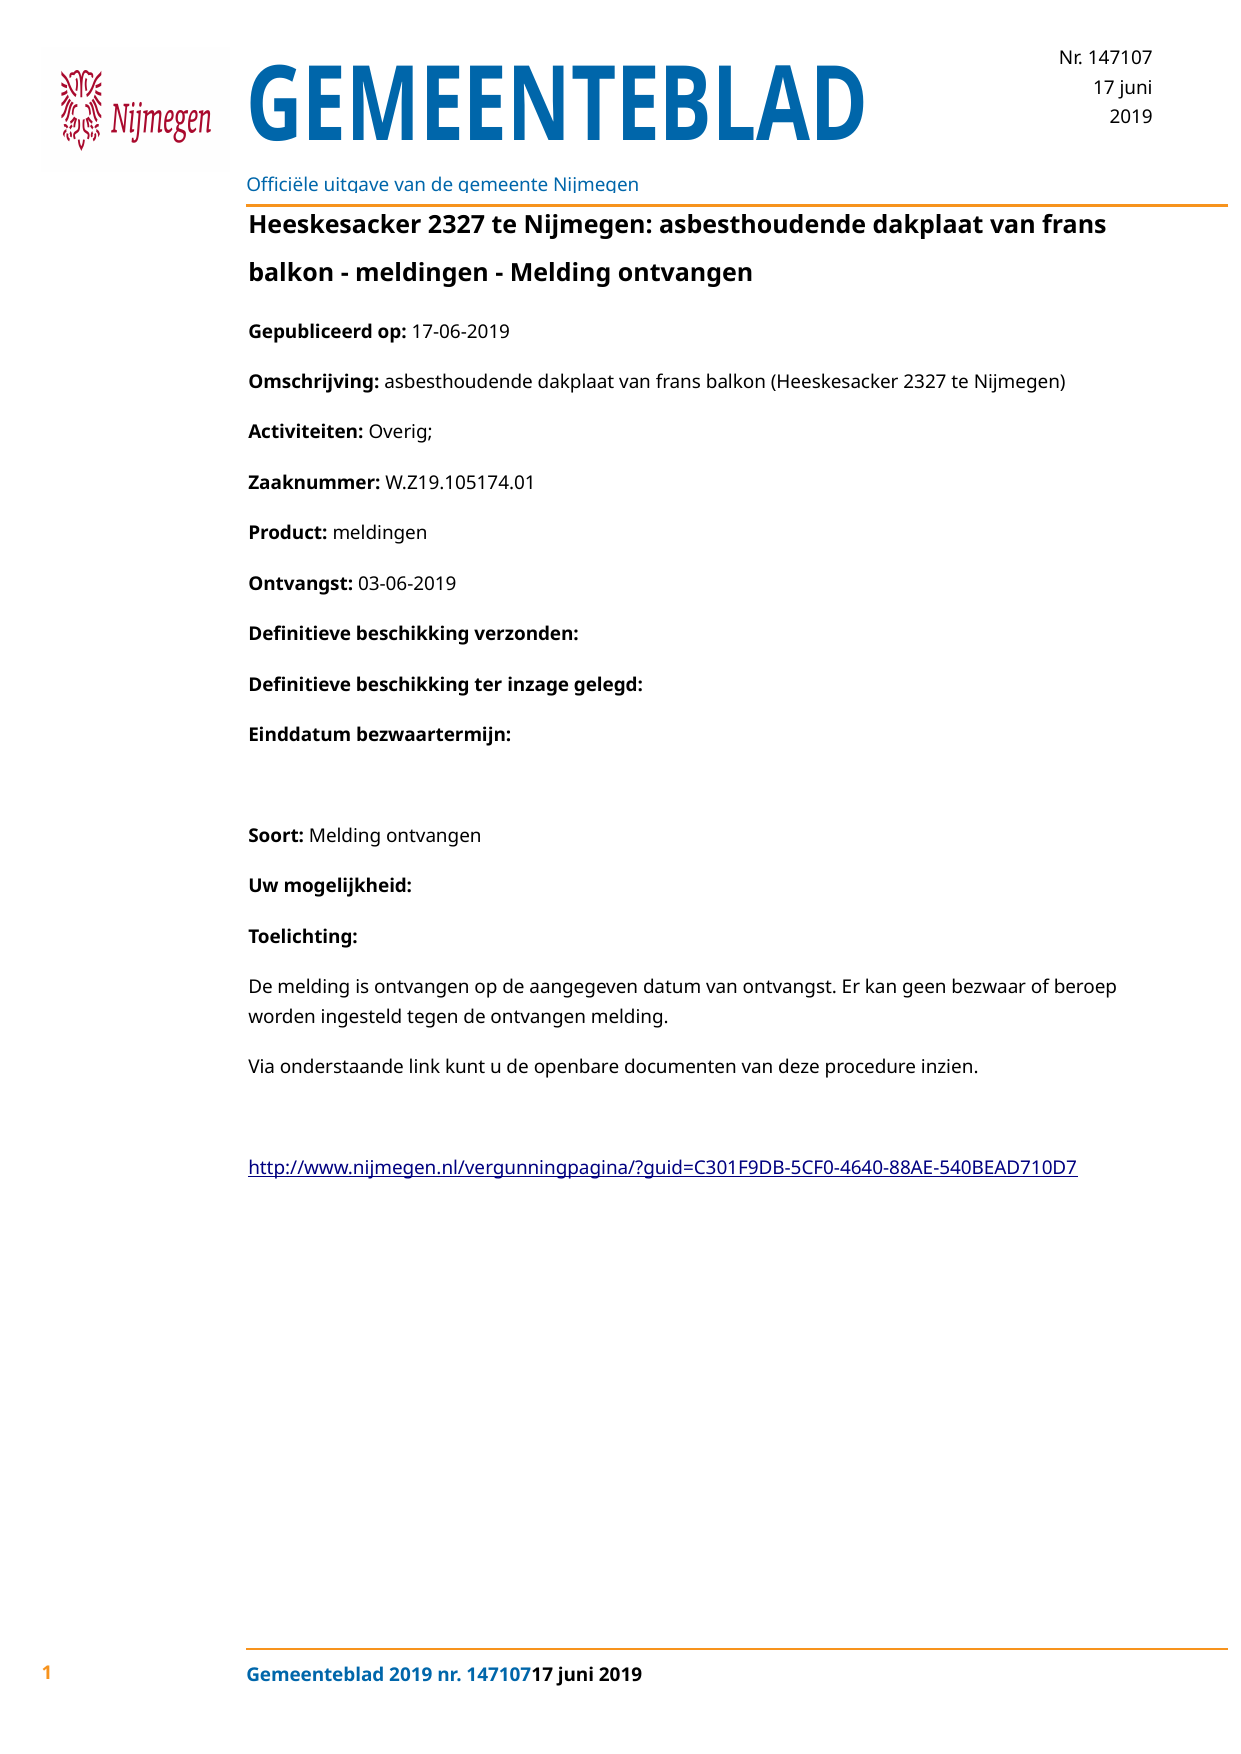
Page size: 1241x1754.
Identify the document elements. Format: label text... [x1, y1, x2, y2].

text Gepubliceerd op: 17-06-2019 [248, 318, 1152, 344]
text Ontvangst: 03-06-2019 [248, 570, 1152, 596]
text Einddatum bezwaartermijn: [248, 721, 1152, 747]
text Uw mogelijkheid: [248, 872, 1152, 898]
text http://www.nijmegen.nl/vergunningpagina/?guid=C301F9DB-5CF0-4640-88AE-540BEAD710D7 [248, 1154, 1152, 1180]
text Definitieve beschikking ter inzage gelegd: [248, 671, 1152, 697]
picture [41, 47, 231, 172]
text Zaaknummer: W.Z19.105174.01 [248, 469, 1152, 495]
text Product: meldingen [248, 519, 1152, 545]
text Activiteiten: Overig; [248, 419, 1152, 444]
text De melding is ontvangen op de aangegeven datum van ontvangst. Er kan geen bezwaar of beroep worden ingesteld tegen de ontvangen melding. [248, 973, 1152, 1029]
text Soort: Melding ontvangen [248, 822, 1152, 848]
text Heeskesacker 2327 te Nijmegen: asbesthoudende dakplaat van frans balkon - meldingen - Melding ontvangen [248, 207, 1152, 288]
text Toelichting: [248, 923, 1152, 949]
text Omschrijving: asbesthoudende dakplaat van frans balkon (Heeskesacker 2327 te Nijmegen) [248, 368, 1152, 394]
text Via onderstaande link kunt u de openbare documenten van deze procedure inzien. [248, 1053, 1152, 1079]
text Definitieve beschikking verzonden: [248, 620, 1152, 646]
